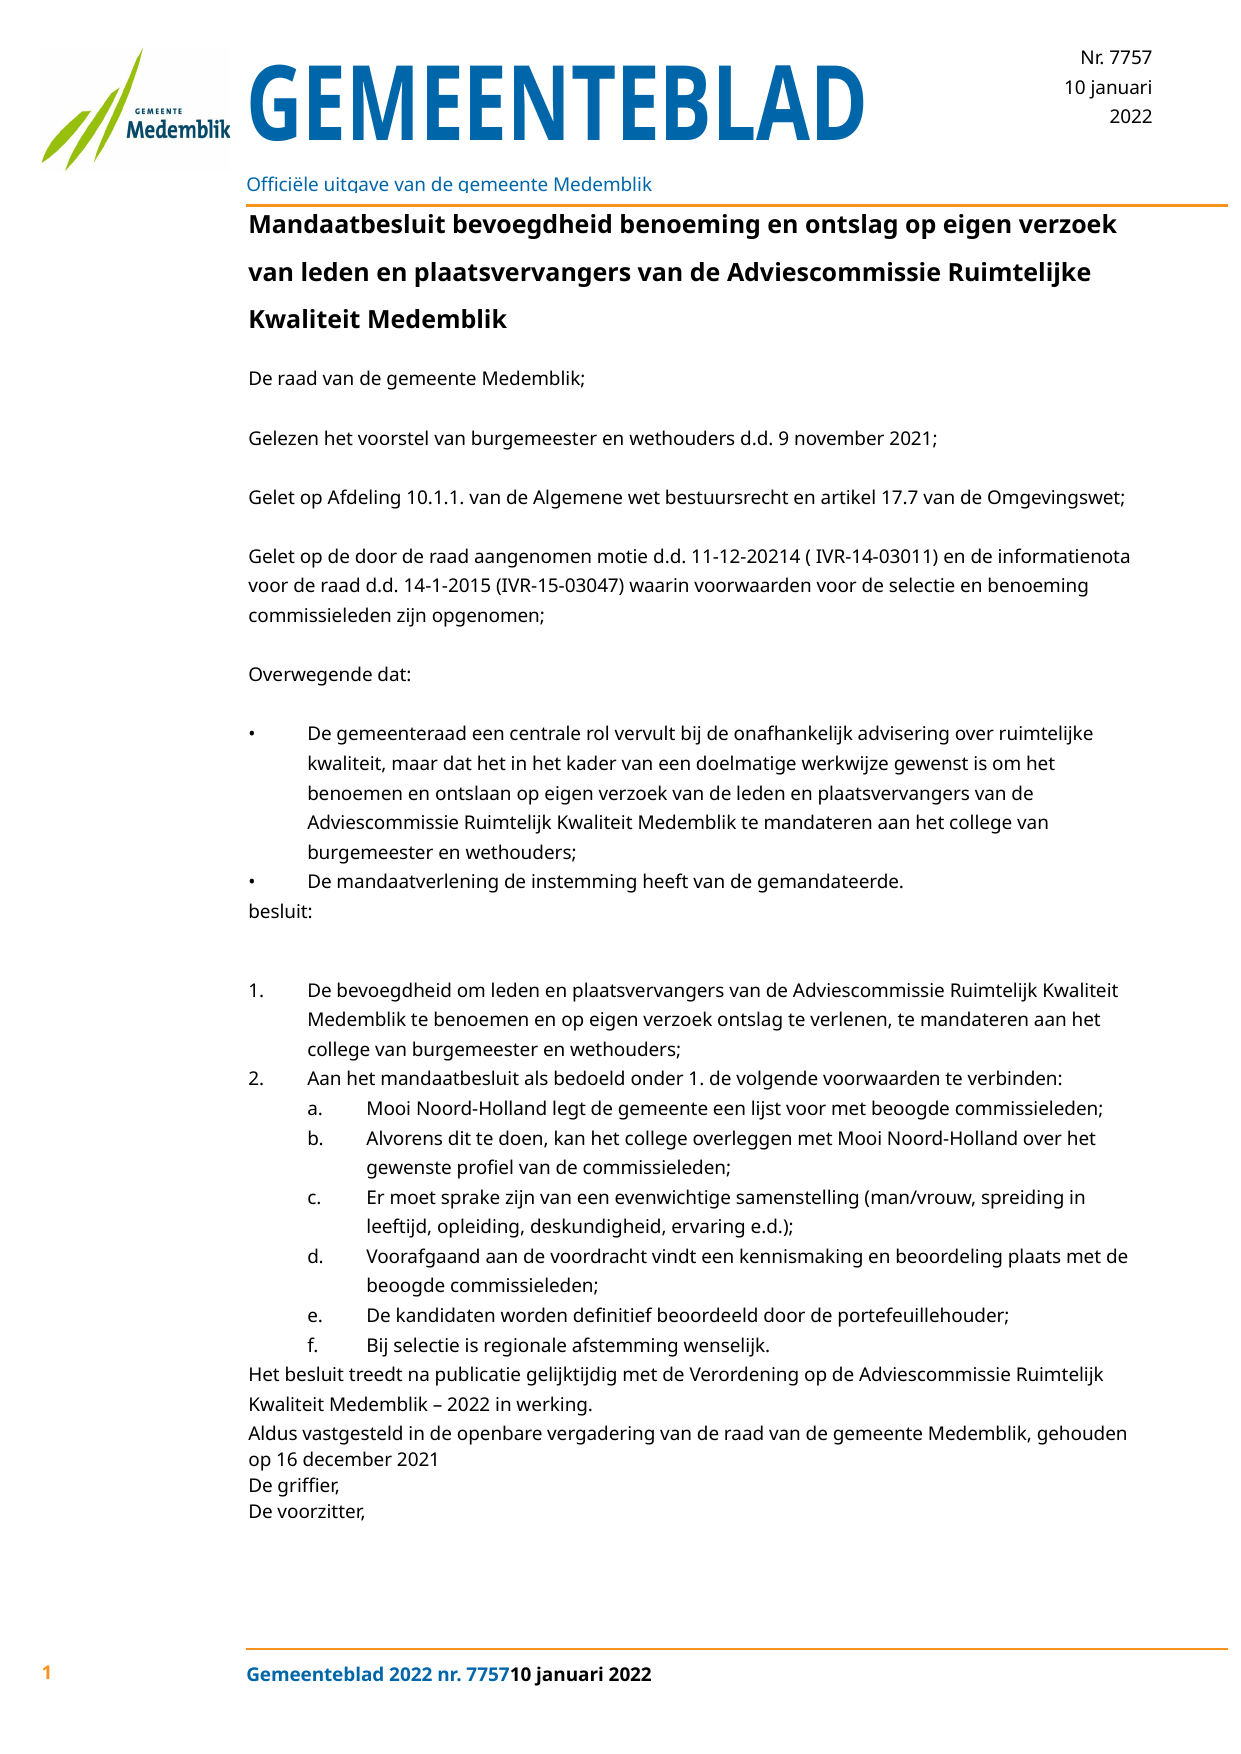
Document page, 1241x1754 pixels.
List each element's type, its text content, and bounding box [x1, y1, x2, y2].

text besluit: [248, 898, 1152, 924]
text De voorzitter, [248, 1498, 1152, 1523]
list De bevoegdheid om leden en plaatsvervangers van de Adviescommissie Ruimtelijk Kwaliteit Medemblik te benoemen en op eigen verzoek ontslag te verlenen, te mandateren aan het college van burgemeester en wethouders; [248, 977, 1152, 1062]
text De raad van de gemeente Medemblik; [248, 366, 1152, 391]
list Bij selectie is regionale afstemming wenselijk. [307, 1332, 1152, 1358]
picture [41, 47, 231, 172]
list De gemeenteraad een centrale rol vervult bij de onafhankelijk advisering over ruimtelijke kwaliteit, maar dat het in het kader van een doelmatige werkwijze gewenst is om het benoemen en ontslaan op eigen verzoek van de leden en plaatsvervangers van de Adviescommissie Ruimtelijk Kwaliteit Medemblik te mandateren aan het college van burgemeester en wethouders; [248, 721, 1152, 864]
text Gelet op de door de raad aangenomen motie d.d. 11-12-20214 ( IVR-14-03011) en de informatienota voor de raad d.d. 14-1-2015 (IVR-15-03047) waarin voorwaarden voor de selectie en benoeming commissieleden zijn opgenomen; [248, 543, 1152, 628]
list Voorafgaand aan de voordracht vindt een kennismaking en beoordeling plaats met de beoogde commissieleden; [307, 1243, 1152, 1298]
text Gelezen het voorstel van burgemeester en wethouders d.d. 9 november 2021; [248, 425, 1152, 450]
list De mandaatverlening de instemming heeft van de gemandateerde. [248, 868, 1152, 894]
list Mooi Noord-Holland legt de gemeente een lijst voor met beoogde commissieleden; [307, 1095, 1152, 1121]
text Mandaatbesluit bevoegdheid benoeming en ontslag op eigen verzoek van leden en plaatsvervangers van de Adviescommissie Ruimtelijke Kwaliteit Medemblik [248, 207, 1152, 336]
list Alvorens dit te doen, kan het college overleggen met Mooi Noord-Holland over het gewenste profiel van de commissieleden; [307, 1125, 1152, 1180]
text Aldus vastgesteld in de openbare vergadering van de raad van de gemeente Medemblik, gehouden op 16 december 2021 [248, 1421, 1152, 1472]
text De griffier, [248, 1472, 1152, 1498]
list Aan het mandaatbesluit als bedoeld onder 1. de volgende voorwaarden te verbinden: [248, 1066, 1152, 1091]
text Overwegende dat: [248, 661, 1152, 687]
list Er moet sprake zijn van een evenwichtige samenstelling (man/vrouw, spreiding in leeftijd, opleiding, deskundigheid, ervaring e.d.); [307, 1184, 1152, 1239]
list De kandidaten worden definitief beoordeeld door de portefeuillehouder; [307, 1302, 1152, 1328]
text Gelet op Afdeling 10.1.1. van de Algemene wet bestuursrecht en artikel 17.7 van de Omgevingswet; [248, 484, 1152, 509]
text Het besluit treedt na publicatie gelijktijdig met de Verordening op de Adviescommissie Ruimtelijk Kwaliteit Medemblik – 2022 in werking. [248, 1361, 1152, 1417]
